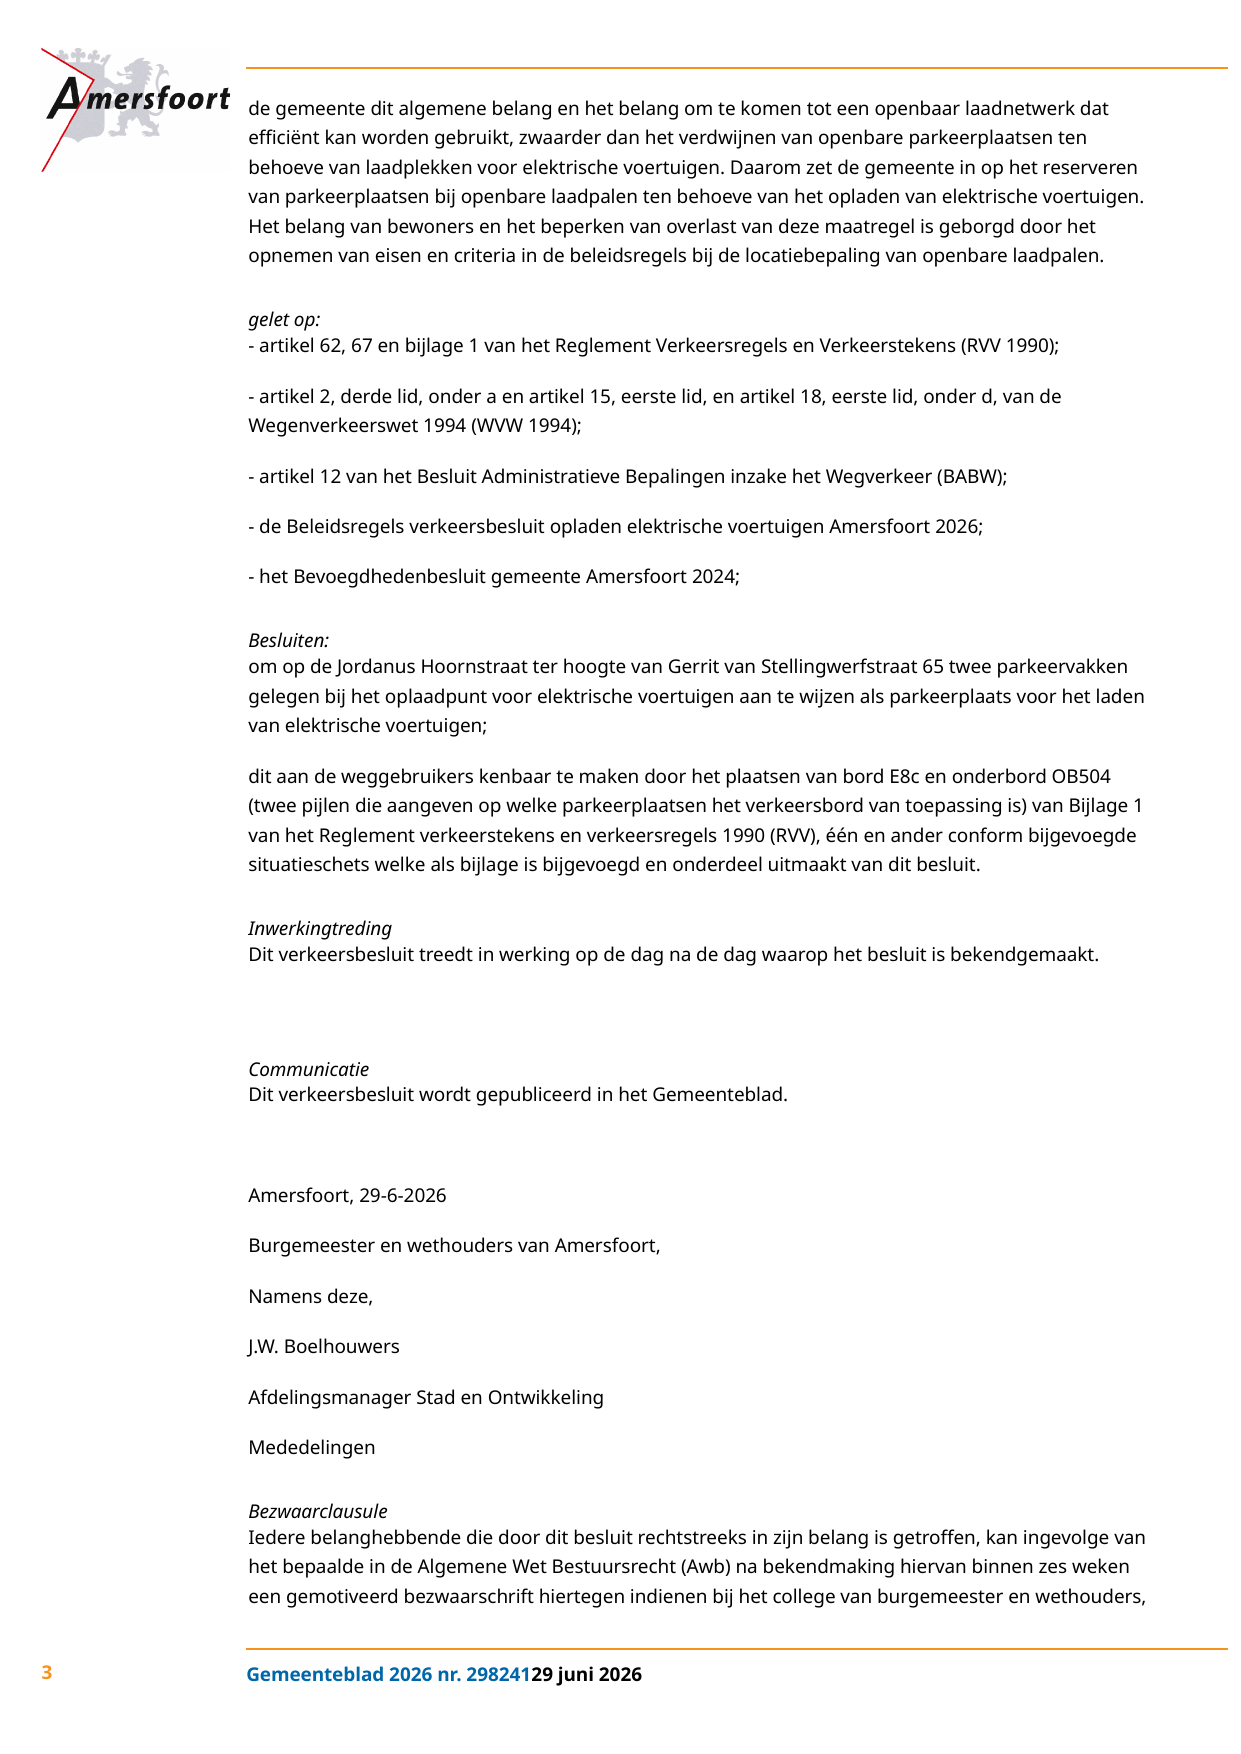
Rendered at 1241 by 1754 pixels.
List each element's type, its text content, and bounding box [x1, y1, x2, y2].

text Dit verkeersbesluit treedt in werking op de dag na de dag waarop het besluit is bekendgemaakt. [248, 941, 1152, 967]
text - artikel 2, derde lid, onder a en artikel 15, eerste lid, en artikel 18, eerste lid, onder d, van de Wegenverkeerswet 1994 (WVW 1994); [248, 383, 1152, 438]
text de gemeente dit algemene belang en het belang om te komen tot een openbaar laadnetwerk dat efficiënt kan worden gebruikt, zwaarder dan het verdwijnen van openbare parkeerplaatsen ten behoeve van laadplekken voor elektrische voertuigen. Daarom zet de gemeente in op het reserveren van parkeerplaatsen bij openbare laadpalen ten behoeve van het opladen van elektrische voertuigen. Het belang van bewoners en het beperken van overlast van deze maatregel is geborgd door het opnemen van eisen en criteria in de beleidsregels bij de locatiebepaling van openbare laadpalen. [248, 95, 1152, 268]
text Iedere belanghebbende die door dit besluit rechtstreeks in zijn belang is getroffen, kan ingevolge van het bepaalde in de Algemene Wet Bestuursrecht (Awb) na bekendmaking hiervan binnen zes weken een gemotiveerd bezwaarschrift hiertegen indienen bij het college van burgemeester en wethouders, [248, 1524, 1152, 1609]
text Inwerkingtreding [248, 916, 1152, 941]
text Mededelingen [248, 1434, 1152, 1460]
picture [41, 47, 231, 172]
text Bezwaarclausule [248, 1498, 1152, 1524]
text Namens deze, [248, 1283, 1152, 1309]
text Communicatie [248, 1056, 1152, 1081]
text - het Bevoegdhedenbesluit gemeente Amersfoort 2024; [248, 564, 1152, 589]
text - artikel 12 van het Besluit Administratieve Bepalingen inzake het Wegverkeer (BABW); [248, 463, 1152, 488]
text - de Beleidsregels verkeersbesluit opladen elektrische voertuigen Amersfoort 2026; [248, 513, 1152, 539]
text Amersfoort, 29-6-2026 [248, 1182, 1152, 1208]
text Dit verkeersbesluit wordt gepubliceerd in het Gemeenteblad. [248, 1081, 1152, 1107]
text Afdelingsmanager Stad en Ontwikkeling [248, 1384, 1152, 1410]
text Besluiten: [248, 628, 1152, 653]
text om op de Jordanus Hoornstraat ter hoogte van Gerrit van Stellingwerfstraat 65 twee parkeervakken gelegen bij het oplaadpunt voor elektrische voertuigen aan te wijzen als parkeerplaats voor het laden van elektrische voertuigen; [248, 653, 1152, 738]
text - artikel 62, 67 en bijlage 1 van het Reglement Verkeersregels en Verkeerstekens (RVV 1990); [248, 332, 1152, 358]
text J.W. Boelhouwers [248, 1333, 1152, 1359]
text gelet op: [248, 307, 1152, 332]
text dit aan de weggebruikers kenbaar te maken door het plaatsen van bord E8c en onderbord OB504 (twee pijlen die aangeven op welke parkeerplaatsen het verkeersbord van toepassing is) van Bijlage 1 van het Reglement verkeerstekens en verkeersregels 1990 (RVV), één en ander conform bijgevoegde situatieschets welke als bijlage is bijgevoegd en onderdeel uitmaakt van dit besluit. [248, 763, 1152, 877]
text Burgemeester en wethouders van Amersfoort, [248, 1233, 1152, 1258]
